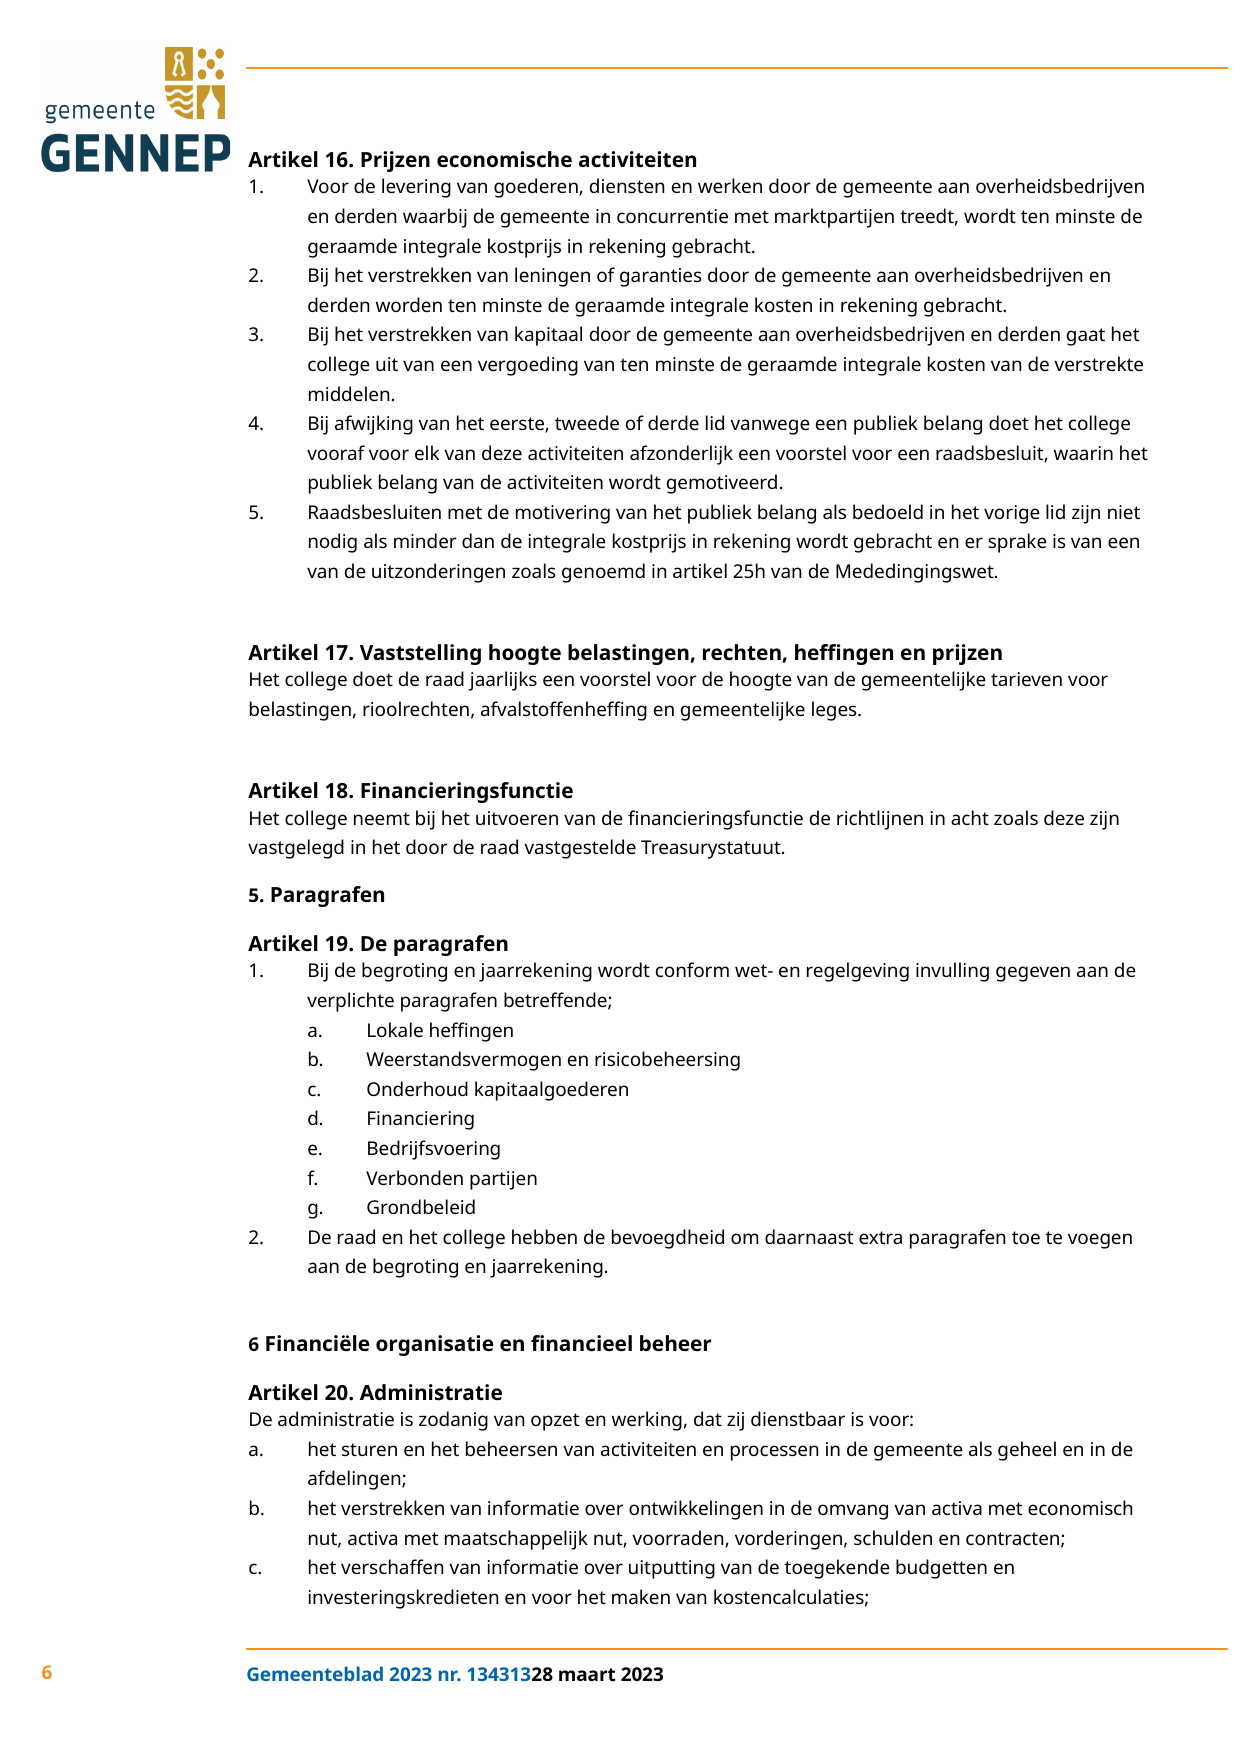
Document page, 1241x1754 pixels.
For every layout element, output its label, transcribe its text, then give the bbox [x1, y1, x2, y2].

text 5. Paragrafen [248, 880, 1152, 908]
list het sturen en het beheersen van activiteiten en processen in de gemeente als geheel en in de afdelingen; [248, 1436, 1152, 1491]
list Voor de levering van goederen, diensten en werken door de gemeente aan overheidsbedrijven en derden waarbij de gemeente in concurrentie met marktpartijen treedt, wordt ten minste de geraamde integrale kostprijs in rekening gebracht. [248, 174, 1152, 258]
list Bij de begroting en jaarrekening wordt conform wet- en regelgeving invulling gegeven aan de verplichte paragrafen betreffende; [248, 958, 1152, 1013]
list Bij het verstrekken van kapitaal door de gemeente aan overheidsbedrijven en derden gaat het college uit van een vergoeding van ten minste de geraamde integrale kosten van de verstrekte middelen. [248, 322, 1152, 406]
list Bij afwijking van het eerste, tweede of derde lid vanwege een publiek belang doet het college vooraf voor elk van deze activiteiten afzonderlijk een voorstel voor een raadsbesluit, waarin het publiek belang van de activiteiten wordt gemotiveerd. [248, 410, 1152, 495]
text De administratie is zodanig van opzet en werking, dat zij dienstbaar is voor: [248, 1406, 1152, 1432]
text Het college doet de raad jaarlijks een voorstel voor de hoogte van de gemeentelijke tarieven voor belastingen, rioolrechten, afvalstoffenheffing en gemeentelijke leges. [248, 667, 1152, 722]
text Artikel 18. Financieringsfunctie [248, 776, 1152, 805]
list Verbonden partijen [307, 1165, 1152, 1190]
list Raadsbesluiten met de motivering van het publiek belang als bedoeld in het vorige lid zijn niet nodig als minder dan de integrale kostprijs in rekening wordt gebracht en er sprake is van een van de uitzonderingen zoals genoemd in artikel 25h van de Mededingingswet. [248, 499, 1152, 584]
list Bedrijfsvoering [307, 1135, 1152, 1161]
text Artikel 19. De paragrafen [248, 929, 1152, 958]
list het verschaffen van informatie over uitputting van de toegekende budgetten en investeringskredieten en voor het maken van kostencalculaties; [248, 1554, 1152, 1609]
list Bij het verstrekken van leningen of garanties door de gemeente aan overheidsbedrijven en derden worden ten minste de geraamde integrale kosten in rekening gebracht. [248, 262, 1152, 318]
list Financiering [307, 1106, 1152, 1131]
list Grondbeleid [307, 1194, 1152, 1220]
text Artikel 17. Vaststelling hoogte belastingen, rechten, heffingen en prijzen [248, 638, 1152, 667]
text Artikel 20. Administratie [248, 1378, 1152, 1406]
list Weerstandsvermogen en risicobeheersing [307, 1046, 1152, 1072]
picture [41, 47, 231, 172]
text Artikel 16. Prijzen economische activiteiten [248, 145, 1152, 174]
list De raad en het college hebben de bevoegdheid om daarnaast extra paragrafen toe te voegen aan de begroting en jaarrekening. [248, 1224, 1152, 1279]
list het verstrekken van informatie over ontwikkelingen in de omvang van activa met economisch nut, activa met maatschappelijk nut, voorraden, vorderingen, schulden en contracten; [248, 1495, 1152, 1550]
text Het college neemt bij het uitvoeren van de financieringsfunctie de richtlijnen in acht zoals deze zijn vastgelegd in het door de raad vastgestelde Treasurystatuut. [248, 805, 1152, 860]
text 6 Financiële organisatie en financieel beheer [248, 1329, 1152, 1357]
list Lokale heffingen [307, 1017, 1152, 1042]
list Onderhoud kapitaalgoederen [307, 1076, 1152, 1102]
